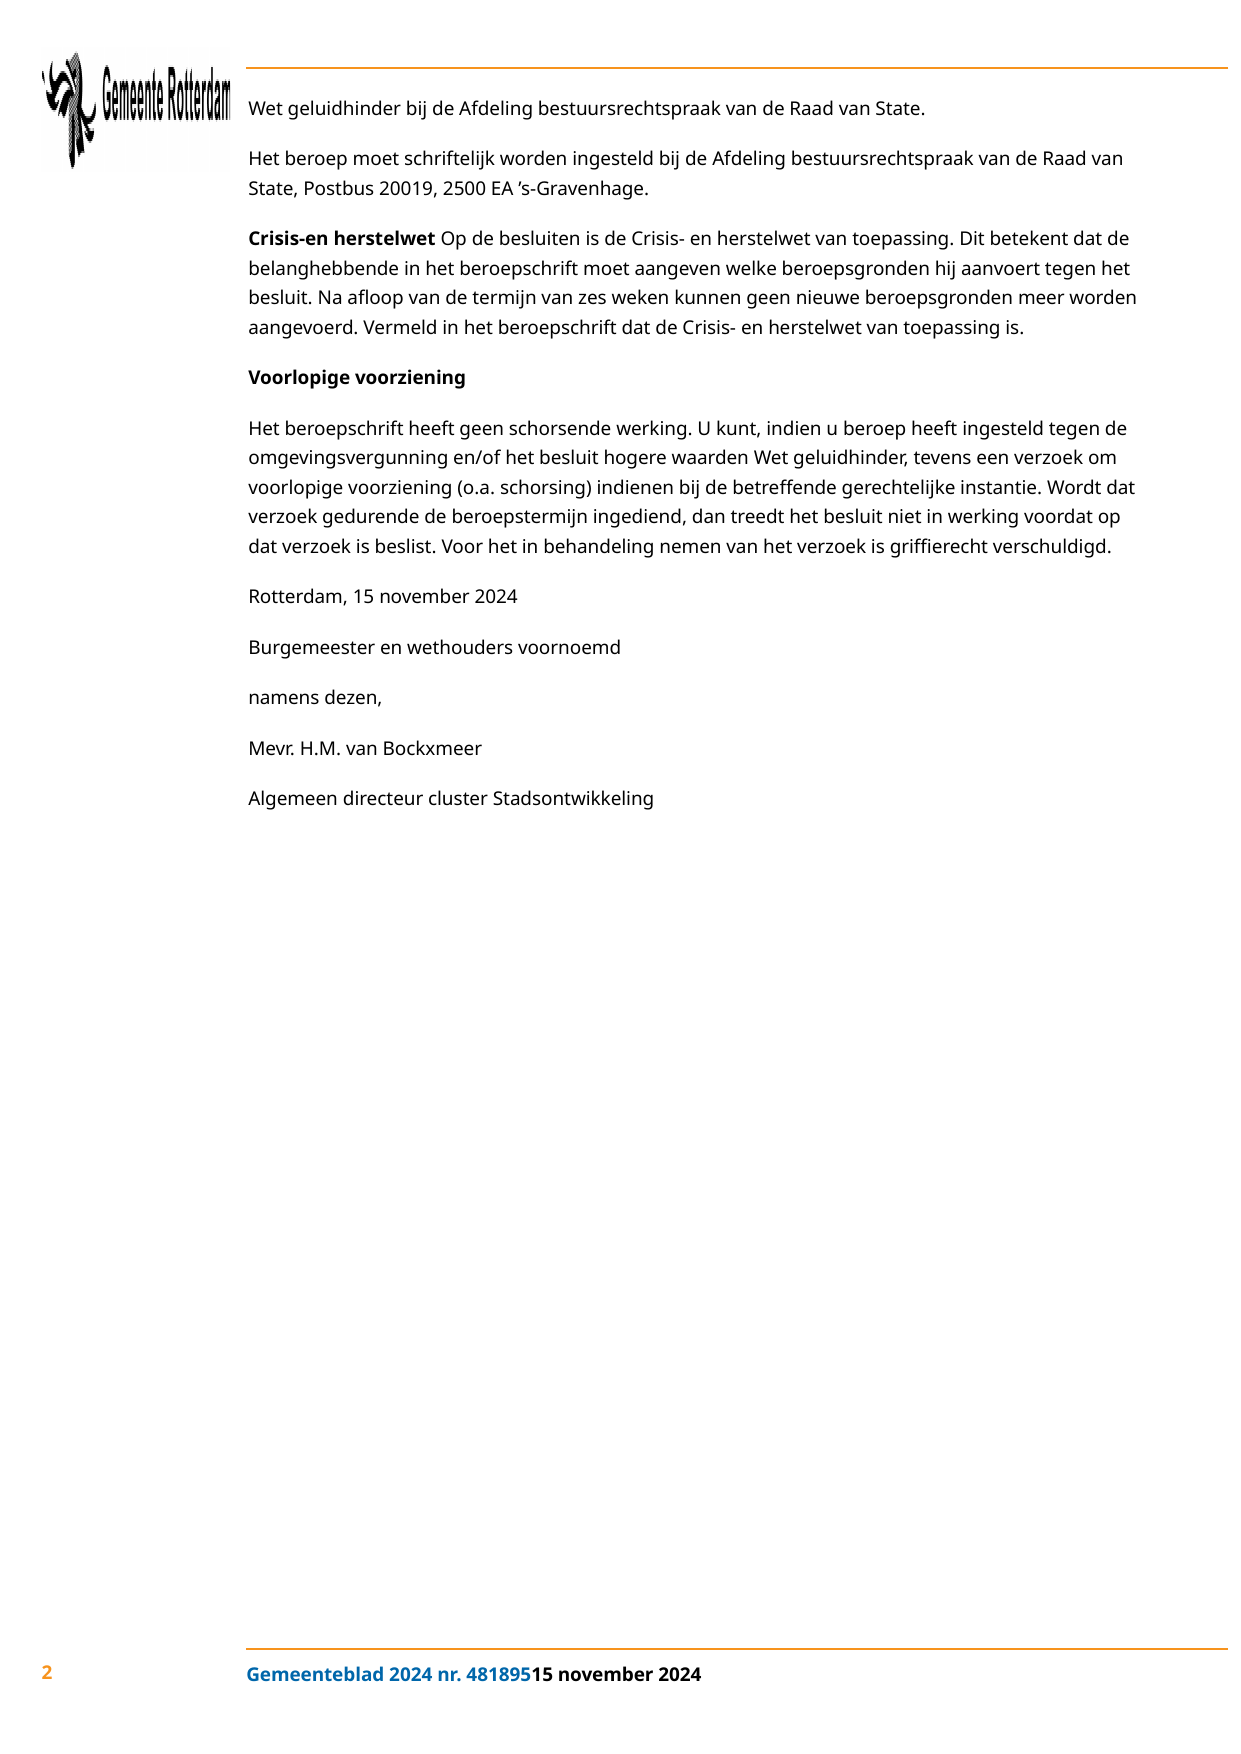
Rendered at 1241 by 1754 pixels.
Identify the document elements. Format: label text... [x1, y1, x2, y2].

picture [41, 47, 231, 172]
text Crisis-en herstelwet Op de besluiten is de Crisis- en herstelwet van toepassing. Dit betekent dat de belanghebbende in het beroepschrift moet aangeven welke beroepsgronden hij aanvoert tegen het besluit. Na afloop van de termijn van zes weken kunnen geen nieuwe beroepsgronden meer worden aangevoerd. Vermeld in het beroepschrift dat de Crisis- en herstelwet van toepassing is. [248, 225, 1152, 340]
text Mevr. H.M. van Bockxmeer [248, 735, 1152, 761]
text Rotterdam, 15 november 2024 [248, 583, 1152, 609]
text Voorlopige voorziening [248, 364, 1152, 390]
text Het beroepschrift heeft geen schorsende werking. U kunt, indien u beroep heeft ingesteld tegen de omgevingsvergunning en/of het besluit hogere waarden Wet geluidhinder, tevens een verzoek om voorlopige voorziening (o.a. schorsing) indienen bij de betreffende gerechtelijke instantie. Wordt dat verzoek gedurende de beroepstermijn ingediend, dan treedt het besluit niet in werking voordat op dat verzoek is beslist. Voor het in behandeling nemen van het verzoek is griffierecht verschuldigd. [248, 415, 1152, 559]
text namens dezen, [248, 684, 1152, 710]
text Burgemeester en wethouders voornoemd [248, 634, 1152, 660]
text Algemeen directeur cluster Stadsontwikkeling [248, 785, 1152, 811]
text Het beroep moet schriftelijk worden ingesteld bij de Afdeling bestuursrechtspraak van de Raad van State, Postbus 20019, 2500 EA ’s-Gravenhage. [248, 145, 1152, 201]
text Wet geluidhinder bij de Afdeling bestuursrechtspraak van de Raad van State. [248, 95, 1152, 121]
